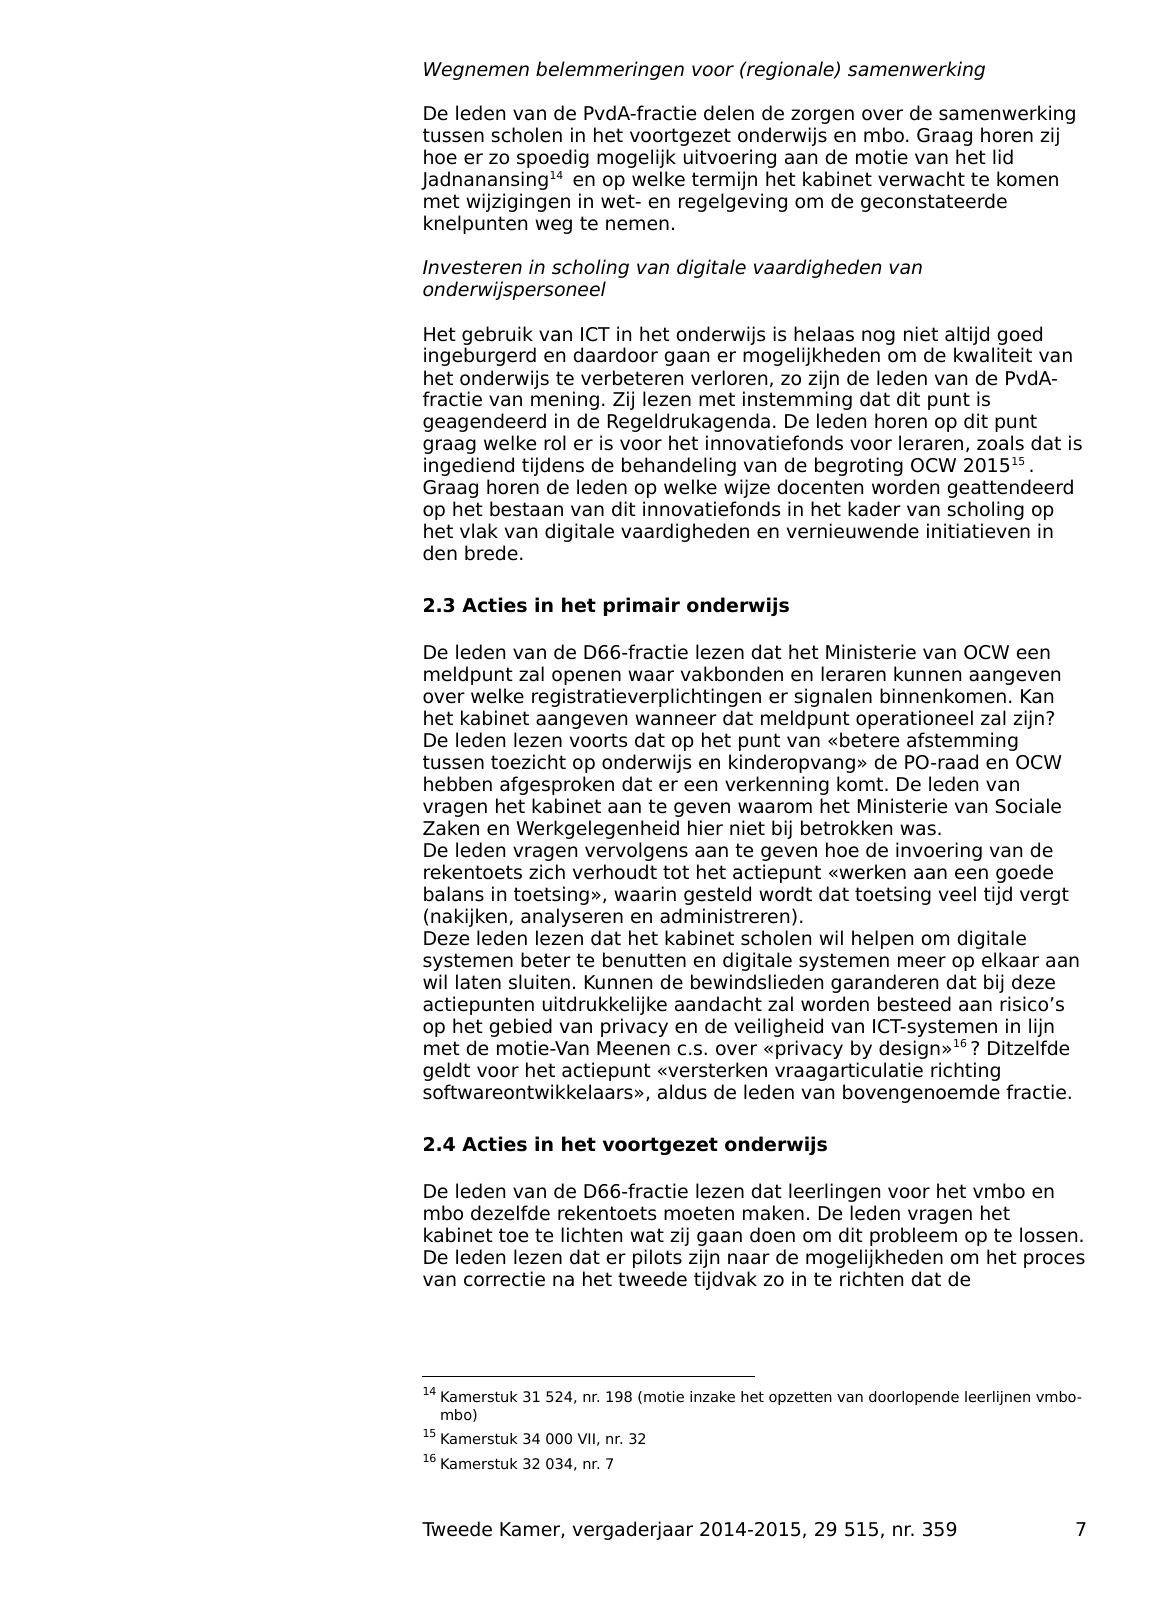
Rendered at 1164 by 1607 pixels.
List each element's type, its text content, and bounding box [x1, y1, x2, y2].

text Kamerstuk 31 524, nr. 198 (motie inzake het opzetten van doorlopende leerlijnen vmbo-mbo) [422, 1385, 1087, 1424]
text Kamerstuk 32 034, nr. 7 [422, 1452, 1087, 1474]
text De leden lezen voorts dat op het punt van «betere afstemming tussen toezicht op onderwijs en kinderopvang» de PO-raad en OCW hebben afgesproken dat er een verkenning komt. De leden van vragen het kabinet aan te geven waarom het Ministerie van Sociale Zaken en Werkgelegenheid hier niet bij betrokken was. [422, 730, 1087, 840]
text De leden van de D66-fractie lezen dat leerlingen voor het vmbo en mbo dezelfde rekentoets moeten maken. De leden vragen het kabinet toe te lichten wat zij gaan doen om dit probleem op te lossen. De leden lezen dat er pilots zijn naar de mogelijkheden om het proces van correctie na het tweede tijdvak zo in te richten dat de [422, 1181, 1087, 1291]
text Deze leden lezen dat het kabinet scholen wil helpen om digitale systemen beter te benutten en digitale systemen meer op elkaar aan wil laten sluiten. Kunnen de bewindslieden garanderen dat bij deze actiepunten uitdrukkelijke aandacht zal worden besteed aan risico’s op het gebied van privacy en de veiligheid van ICT-systemen in lijn met de motie-Van Meenen c.s. over «privacy by design»? Ditzelfde geldt voor het actiepunt «versterken vraagarticulatie richting softwareontwikkelaars», aldus de leden van bovengenoemde fractie. [422, 928, 1087, 1104]
text Het gebruik van ICT in het onderwijs is helaas nog niet altijd goed ingeburgerd en daardoor gaan er mogelijkheden om de kwaliteit van het onderwijs te verbeteren verloren, zo zijn de leden van de PvdA-fractie van mening. Zij lezen met instemming dat dit punt is geagendeerd in de Regeldrukagenda. De leden horen op dit punt graag welke rol er is voor het innovatiefonds voor leraren, zoals dat is ingediend tijdens de behandeling van de begroting OCW 2015. Graag horen de leden op welke wijze docenten worden geattendeerd op het bestaan van dit innovatiefonds in het kader van scholing op het vlak van digitale vaardigheden en vernieuwende initiatieven in den brede. [422, 323, 1087, 565]
subtitle Wegnemen belemmeringen voor (regionale) samenwerking [422, 59, 1087, 81]
text Kamerstuk 34 000 VII, nr. 32 [422, 1427, 1087, 1449]
subtitle 2.3 Acties in het primair onderwijs [422, 595, 1087, 617]
text De leden van de D66-fractie lezen dat het Ministerie van OCW een meldpunt zal openen waar vakbonden en leraren kunnen aangeven over welke registratieverplichtingen er signalen binnenkomen. Kan het kabinet aangeven wanneer dat meldpunt operationeel zal zijn? [422, 642, 1087, 730]
text De leden van de PvdA-fractie delen de zorgen over de samenwerking tussen scholen in het voortgezet onderwijs en mbo. Graag horen zij hoe er zo spoedig mogelijk uitvoering aan de motie van het lid Jadnanansing en op welke termijn het kabinet verwacht te komen met wijzigingen in wet- en regelgeving om de geconstateerde knelpunten weg te nemen. [422, 103, 1087, 235]
subtitle 2.4 Acties in het voortgezet onderwijs [422, 1134, 1087, 1156]
subtitle Investeren in scholing van digitale vaardigheden van onderwijspersoneel [422, 257, 1087, 301]
text De leden vragen vervolgens aan te geven hoe de invoering van de rekentoets zich verhoudt tot het actiepunt «werken aan een goede balans in toetsing», waarin gesteld wordt dat toetsing veel tijd vergt (nakijken, analyseren en administreren). [422, 840, 1087, 928]
